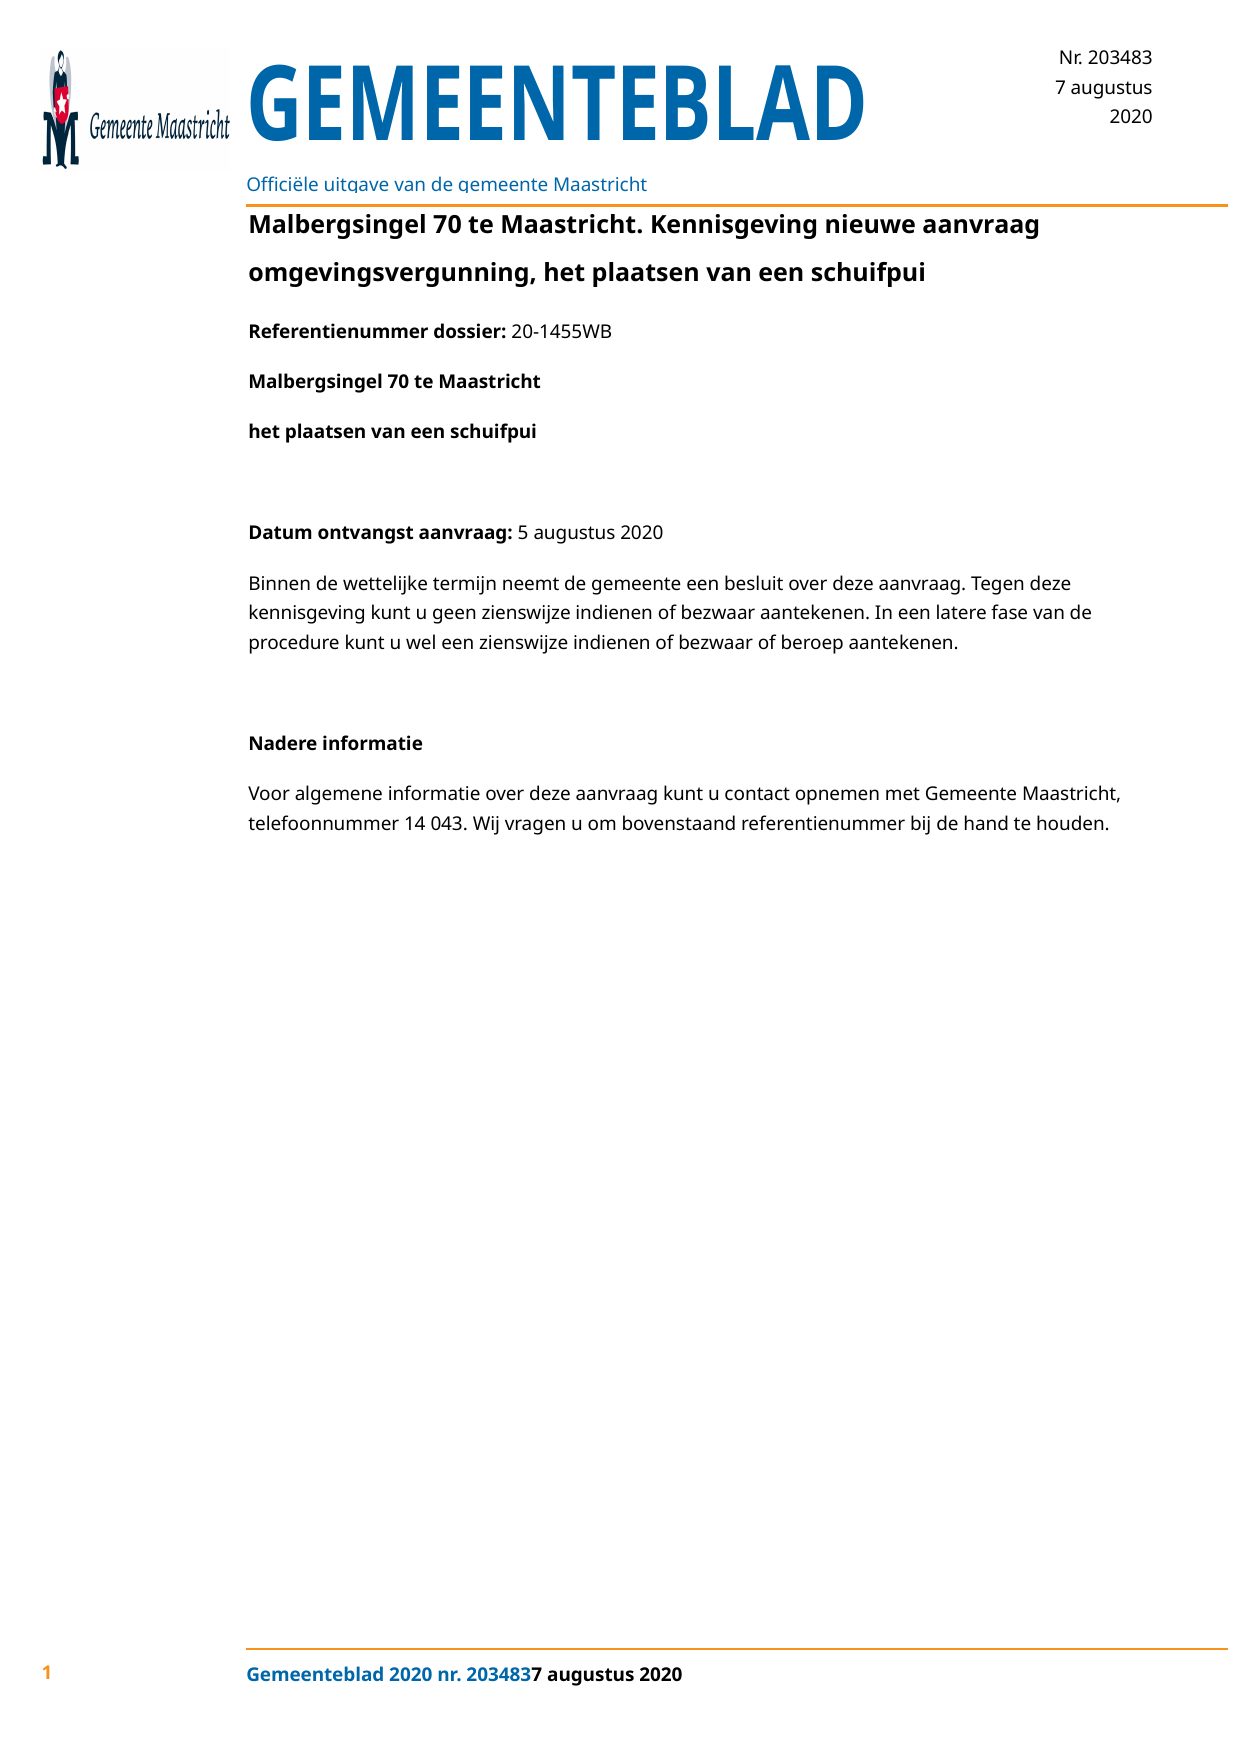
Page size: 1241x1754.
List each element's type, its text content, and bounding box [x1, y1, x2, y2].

text Voor algemene informatie over deze aanvraag kunt u contact opnemen met Gemeente Maastricht, telefoonnummer 14 043. Wij vragen u om bovenstaand referentienummer bij de hand te houden. [248, 780, 1152, 836]
text Malbergsingel 70 te Maastricht. Kennisgeving nieuwe aanvraag omgevingsvergunning, het plaatsen van een schuifpui [248, 207, 1152, 288]
text het plaatsen van een schuifpui [248, 419, 1152, 444]
text Malbergsingel 70 te Maastricht [248, 368, 1152, 394]
text Referentienummer dossier: 20-1455WB [248, 318, 1152, 344]
picture [41, 47, 231, 172]
text Binnen de wettelijke termijn neemt de gemeente een besluit over deze aanvraag. Tegen deze kennisgeving kunt u geen zienswijze indienen of bezwaar aantekenen. In een latere fase van de procedure kunt u wel een zienswijze indienen of bezwaar of beroep aantekenen. [248, 570, 1152, 655]
text Nadere informatie [248, 730, 1152, 756]
text Datum ontvangst aanvraag: 5 augustus 2020 [248, 519, 1152, 545]
